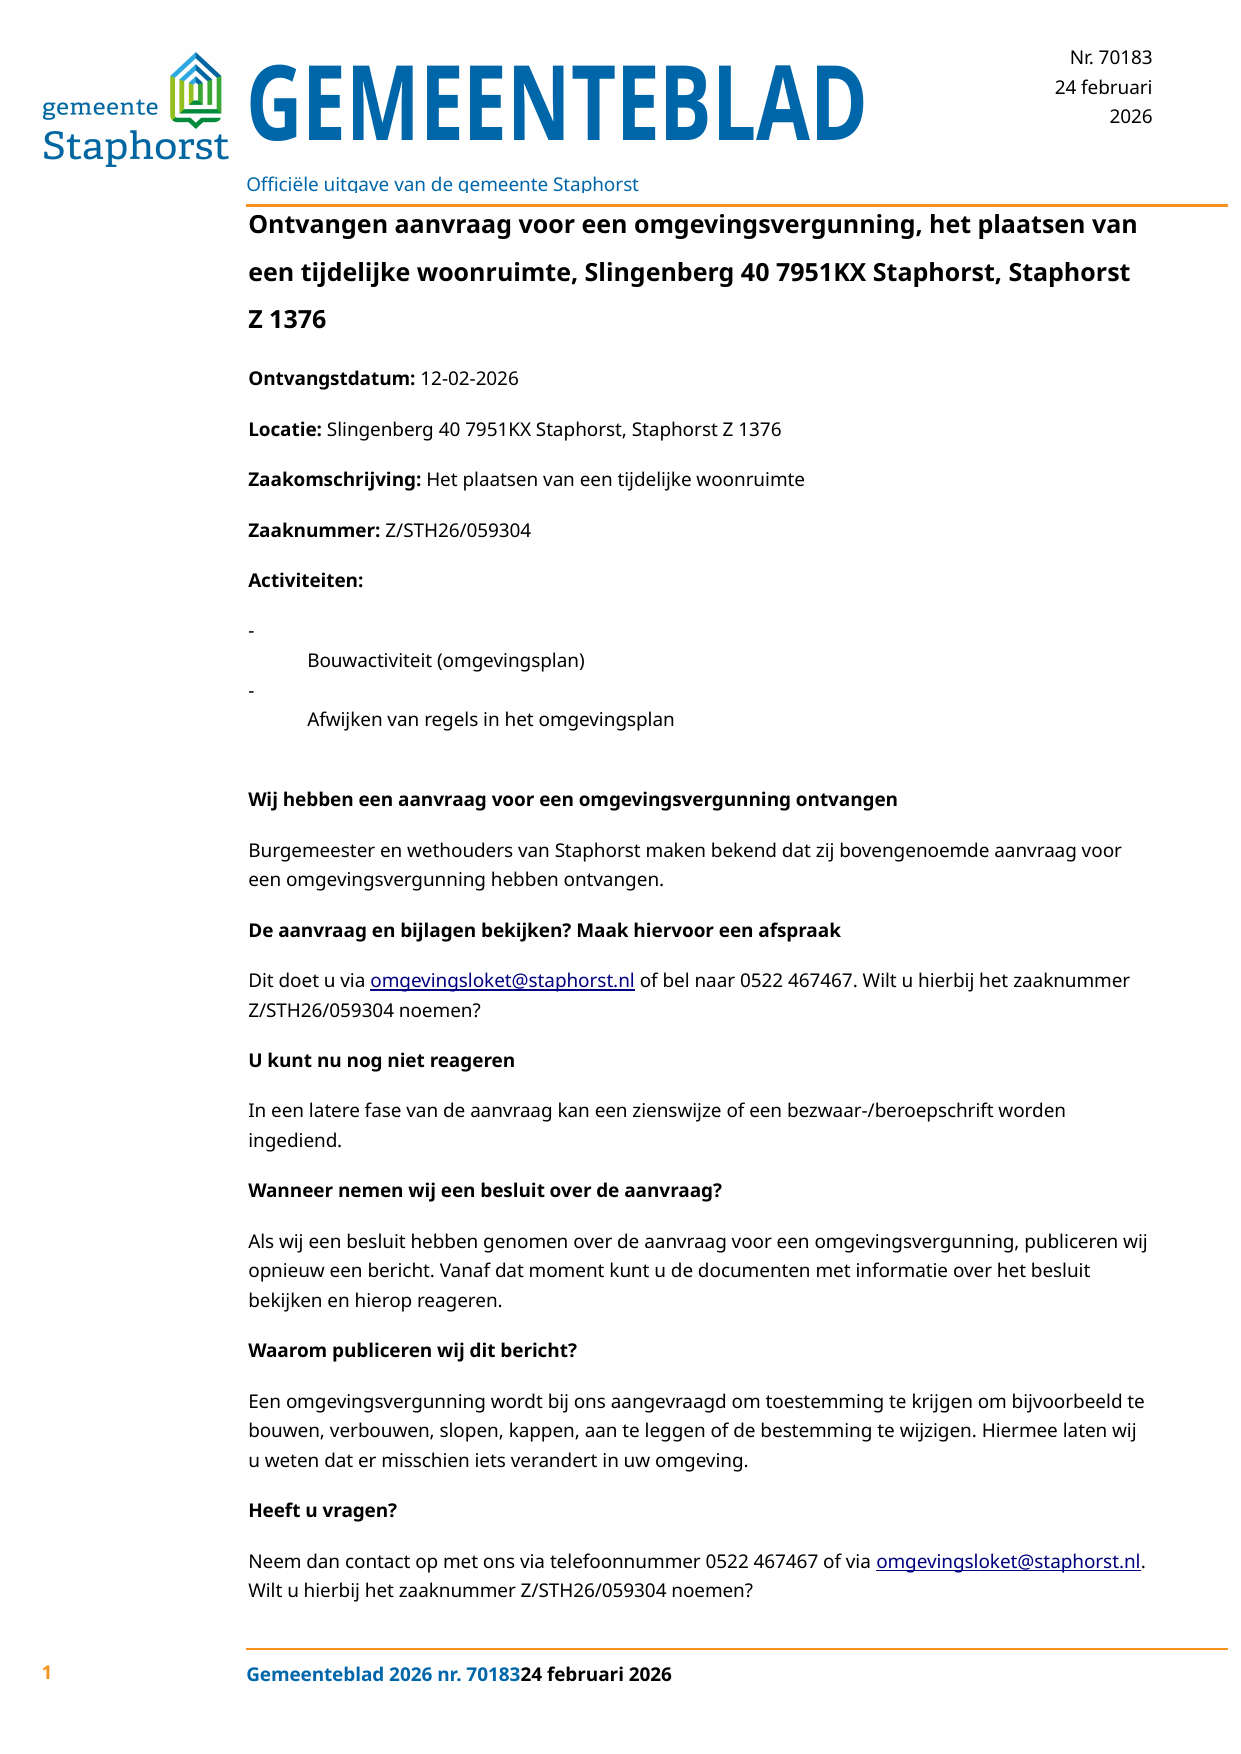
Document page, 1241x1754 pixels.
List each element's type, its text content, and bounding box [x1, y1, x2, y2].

list Afwijken van regels in het omgevingsplan [248, 706, 1152, 732]
text Activiteiten: [248, 567, 1152, 593]
text Heeft u vragen? [248, 1498, 1152, 1523]
text Ontvangstdatum: 12-02-2026 [248, 366, 1152, 391]
text Zaakomschrijving: Het plaatsen van een tijdelijke woonruimte [248, 466, 1152, 492]
text Neem dan contact op met ons via telefoonnummer 0522 467467 of via omgevingsloket@staphorst.nl. Wilt u hierbij het zaaknummer Z/STH26/059304 noemen? [248, 1548, 1152, 1603]
text Locatie: Slingenberg 40 7951KX Staphorst, Staphorst Z 1376 [248, 416, 1152, 442]
text U kunt nu nog niet reageren [248, 1047, 1152, 1073]
text Wanneer nemen wij een besluit over de aanvraag? [248, 1178, 1152, 1203]
text Een omgevingsvergunning wordt bij ons aangevraagd om toestemming te krijgen om bijvoorbeeld te bouwen, verbouwen, slopen, kappen, aan te leggen of de bestemming te wijzigen. Hiermee laten wij u weten dat er misschien iets verandert in uw omgeving. [248, 1388, 1152, 1473]
text Waarom publiceren wij dit bericht? [248, 1338, 1152, 1363]
text De aanvraag en bijlagen bekijken? Maak hiervoor een afspraak [248, 917, 1152, 942]
text Dit doet u via omgevingsloket@staphorst.nl of bel naar 0522 467467. Wilt u hierbij het zaaknummer Z/STH26/059304 noemen? [248, 967, 1152, 1022]
text In een latere fase van de aanvraag kan een zienswijze of een bezwaar-/beroepschrift worden ingediend. [248, 1098, 1152, 1153]
text Ontvangen aanvraag voor een omgevingsvergunning, het plaatsen van een tijdelijke woonruimte, Slingenberg 40 7951KX Staphorst, Staphorst Z 1376 [248, 207, 1152, 336]
text Als wij een besluit hebben genomen over de aanvraag voor een omgevingsvergunning, publiceren wij opnieuw een bericht. Vanaf dat moment kunt u de documenten met informatie over het besluit bekijken en hierop reageren. [248, 1228, 1152, 1313]
text Zaaknummer: Z/STH26/059304 [248, 517, 1152, 542]
picture [41, 47, 231, 172]
text Wij hebben een aanvraag voor een omgevingsvergunning ontvangen [248, 786, 1152, 812]
text Burgemeester en wethouders van Staphorst maken bekend dat zij bovengenoemde aanvraag voor een omgevingsvergunning hebben ontvangen. [248, 837, 1152, 892]
list Bouwactiviteit (omgevingsplan) [248, 647, 1152, 673]
